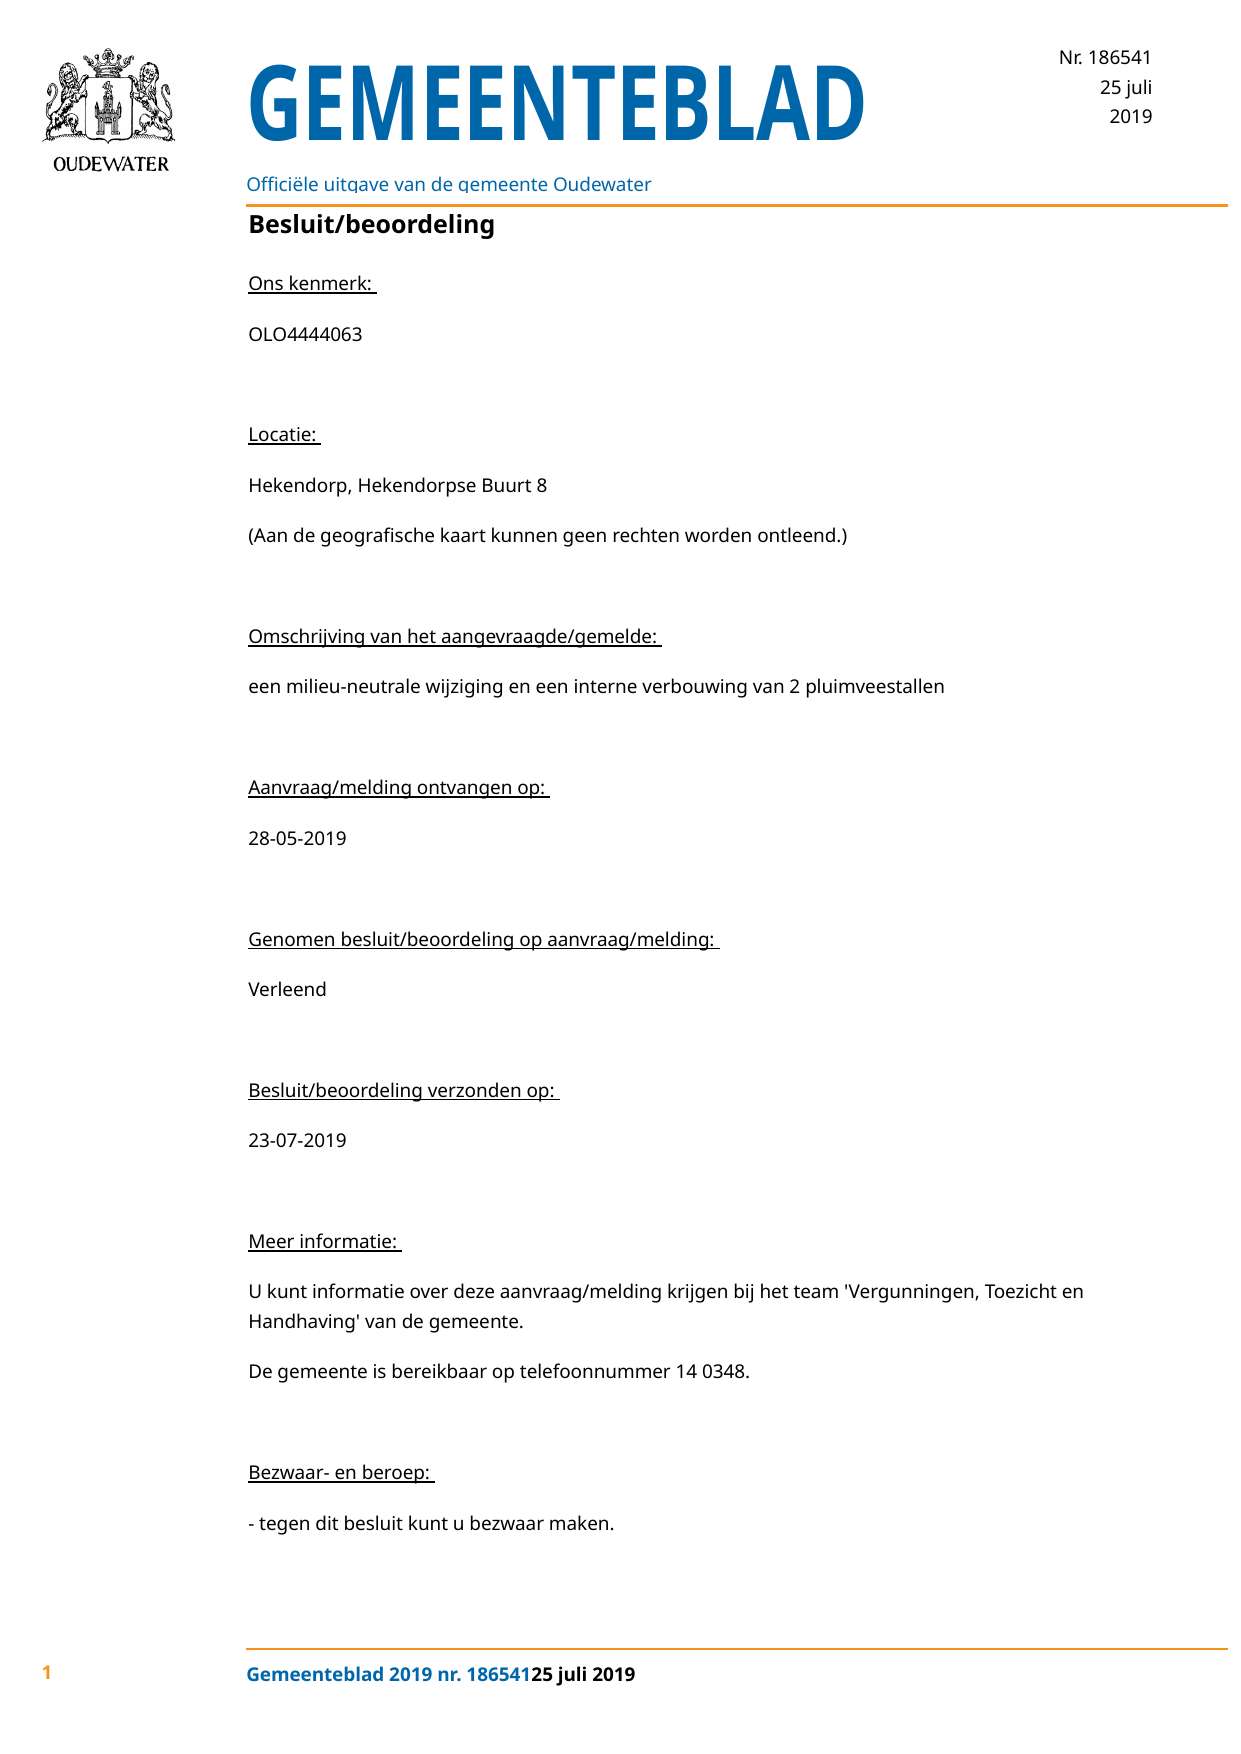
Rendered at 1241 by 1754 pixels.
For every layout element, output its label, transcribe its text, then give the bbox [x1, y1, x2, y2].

text Hekendorp, Hekendorpse Buurt 8 [248, 472, 1152, 498]
text Omschrijving van het aangevraagde/gemelde: [248, 623, 1152, 649]
text Bezwaar- en beroep: [248, 1459, 1152, 1485]
text - tegen dit besluit kunt u bezwaar maken. [248, 1510, 1152, 1536]
text Ons kenmerk: [248, 270, 1152, 296]
text een milieu-neutrale wijziging en een interne verbouwing van 2 pluimveestallen [248, 674, 1152, 699]
text Meer informatie: [248, 1228, 1152, 1254]
text De gemeente is bereikbaar op telefoonnummer 14 0348. [248, 1359, 1152, 1384]
text Verleend [248, 976, 1152, 1002]
text OLO4444063 [248, 321, 1152, 346]
picture [41, 47, 231, 172]
text Genomen besluit/beoordeling op aanvraag/melding: [248, 926, 1152, 951]
text 28-05-2019 [248, 825, 1152, 851]
text U kunt informatie over deze aanvraag/melding krijgen bij het team 'Vergunningen, Toezicht en Handhaving' van de gemeente. [248, 1279, 1152, 1334]
text Besluit/beoordeling verzonden op: [248, 1077, 1152, 1103]
text Besluit/beoordeling [248, 207, 1152, 241]
text 23-07-2019 [248, 1127, 1152, 1153]
text Aanvraag/melding ontvangen op: [248, 774, 1152, 800]
text (Aan de geografische kaart kunnen geen rechten worden ontleend.) [248, 522, 1152, 548]
text Locatie: [248, 422, 1152, 447]
